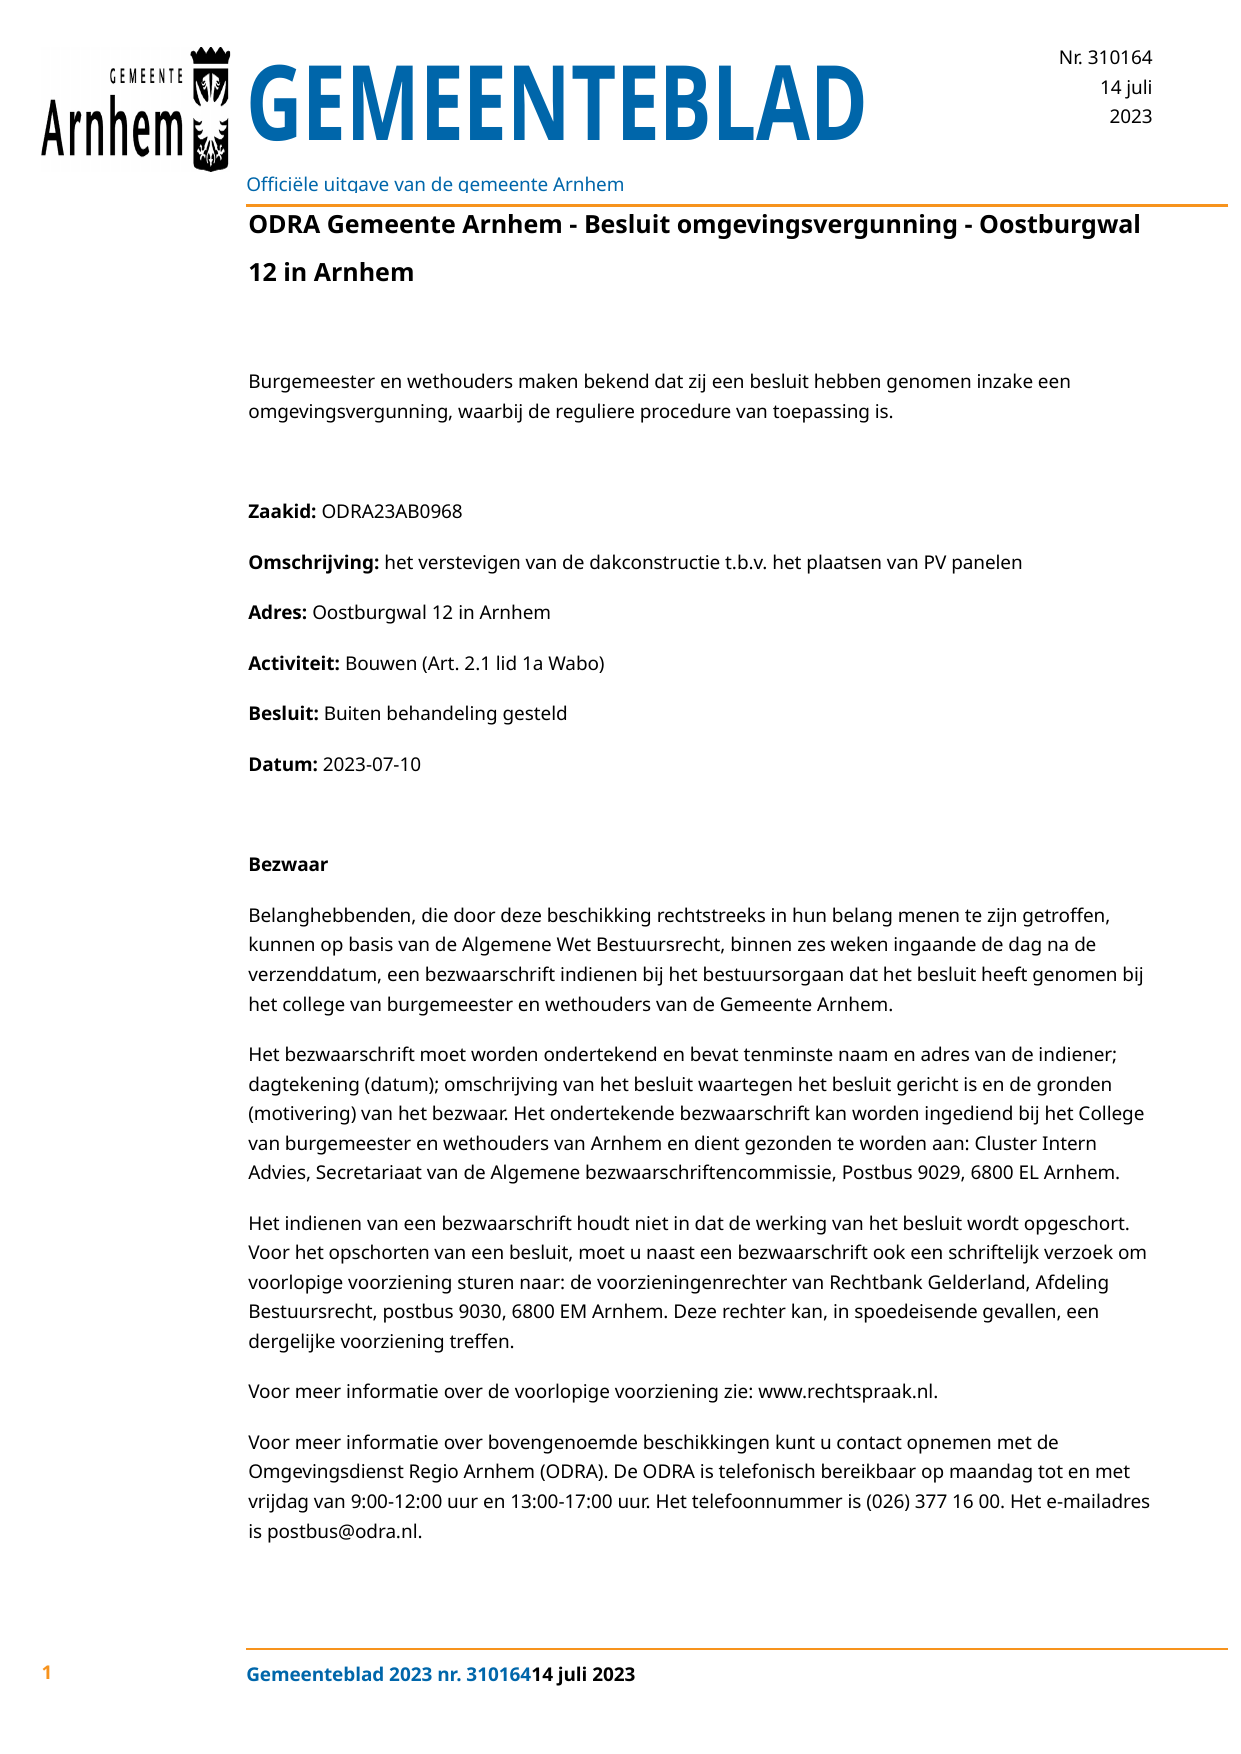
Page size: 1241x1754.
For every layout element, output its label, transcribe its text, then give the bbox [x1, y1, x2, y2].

text Datum: 2023-07-10 [248, 751, 1152, 777]
text Het bezwaarschrift moet worden ondertekend en bevat tenminste naam en adres van de indiener; dagtekening (datum); omschrijving van het besluit waartegen het besluit gericht is en de gronden (motivering) van het bezwaar. Het ondertekende bezwaarschrift kan worden ingediend bij het College van burgemeester en wethouders van Arnhem en dient gezonden te worden aan: Cluster Intern Advies, Secretariaat van de Algemene bezwaarschriftencommissie, Postbus 9029, 6800 EL Arnhem. [248, 1041, 1152, 1185]
picture [41, 47, 231, 172]
text Bezwaar [248, 852, 1152, 877]
text Het indienen van een bezwaarschrift houdt niet in dat de werking van het besluit wordt opgeschort. Voor het opschorten van een besluit, moet u naast een bezwaarschrift ook een schriftelijk verzoek om voorlopige voorziening sturen naar: de voorzieningenrechter van Rechtbank Gelderland, Afdeling Bestuursrecht, postbus 9030, 6800 EM Arnhem. Deze rechter kan, in spoedeisende gevallen, een dergelijke voorziening treffen. [248, 1210, 1152, 1354]
text Burgemeester en wethouders maken bekend dat zij een besluit hebben genomen inzake een omgevingsvergunning, waarbij de reguliere procedure van toepassing is. [248, 368, 1152, 424]
text Besluit: Buiten behandeling gesteld [248, 700, 1152, 726]
text Belanghebbenden, die door deze beschikking rechtstreeks in hun belang menen te zijn getroffen, kunnen op basis van de Algemene Wet Bestuursrecht, binnen zes weken ingaande de dag na de verzenddatum, een bezwaarschrift indienen bij het bestuursorgaan dat het besluit heeft genomen bij het college van burgemeester en wethouders van de Gemeente Arnhem. [248, 902, 1152, 1017]
text Voor meer informatie over bovengenoemde beschikkingen kunt u contact opnemen met de Omgevingsdienst Regio Arnhem (ODRA). De ODRA is telefonisch bereikbaar op maandag tot en met vrijdag van 9:00-12:00 uur en 13:00-17:00 uur. Het telefoonnummer is (026) 377 16 00. Het e-mailadres is postbus@odra.nl. [248, 1429, 1152, 1544]
text Omschrijving: het verstevigen van de dakconstructie t.b.v. het plaatsen van PV panelen [248, 549, 1152, 575]
text ODRA Gemeente Arnhem - Besluit omgevingsvergunning - Oostburgwal 12 in Arnhem [248, 207, 1152, 288]
text Voor meer informatie over de voorlopige voorziening zie: www.rechtspraak.nl. [248, 1379, 1152, 1404]
text Adres: Oostburgwal 12 in Arnhem [248, 599, 1152, 625]
text Activiteit: Bouwen (Art. 2.1 lid 1a Wabo) [248, 650, 1152, 676]
text Zaakid: ODRA23AB0968 [248, 499, 1152, 524]
